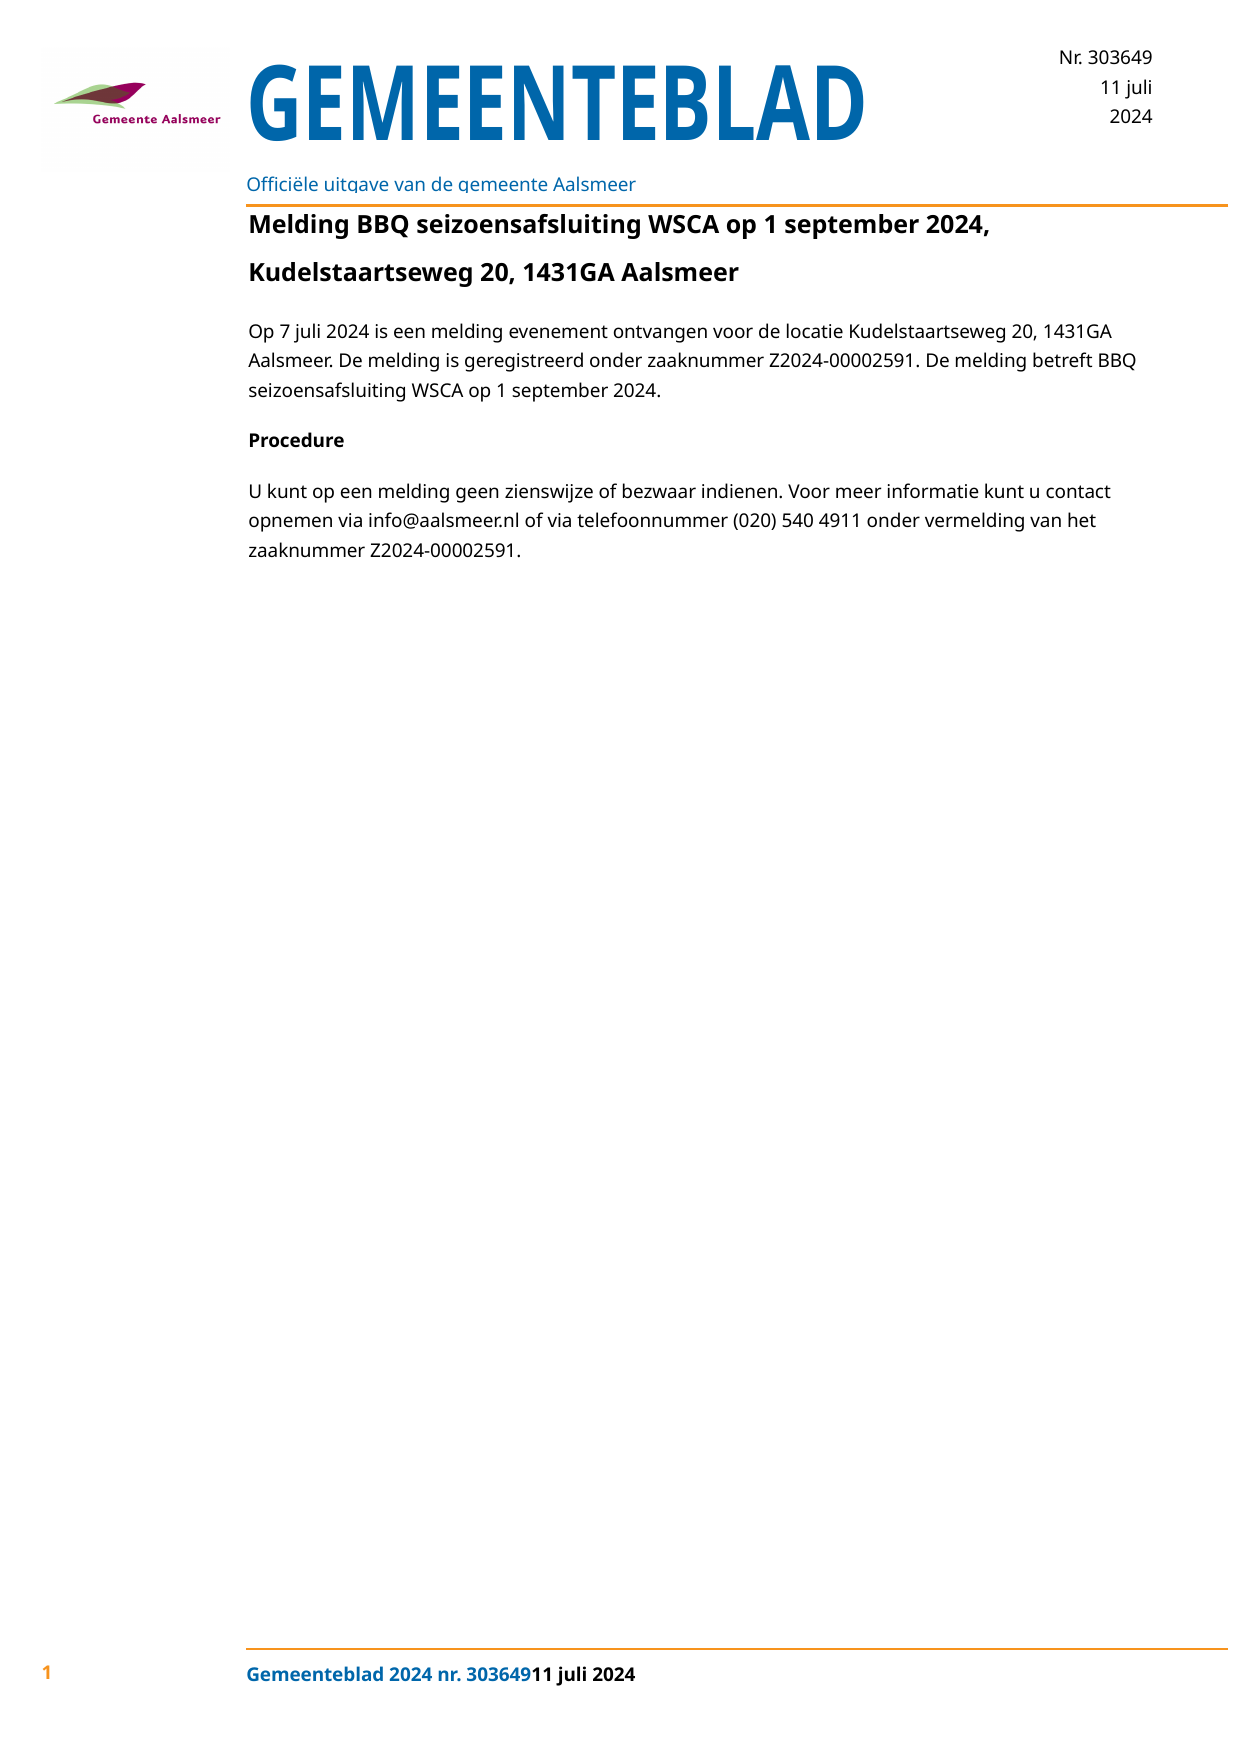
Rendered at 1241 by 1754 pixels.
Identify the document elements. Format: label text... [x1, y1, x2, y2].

text U kunt op een melding geen zienswijze of bezwaar indienen. Voor meer informatie kunt u contact opnemen via info@aalsmeer.nl of via telefoonnummer (020) 540 4911 onder vermelding van het zaaknummer Z2024-00002591. [248, 478, 1152, 563]
picture [41, 47, 231, 172]
text Melding BBQ seizoensafsluiting WSCA op 1 september 2024, Kudelstaartseweg 20, 1431GA Aalsmeer [248, 207, 1152, 288]
text Op 7 juli 2024 is een melding evenement ontvangen voor de locatie Kudelstaartseweg 20, 1431GA Aalsmeer. De melding is geregistreerd onder zaaknummer Z2024-00002591. De melding betreft BBQ seizoensafsluiting WSCA op 1 september 2024. [248, 318, 1152, 403]
text Procedure [248, 427, 1152, 453]
